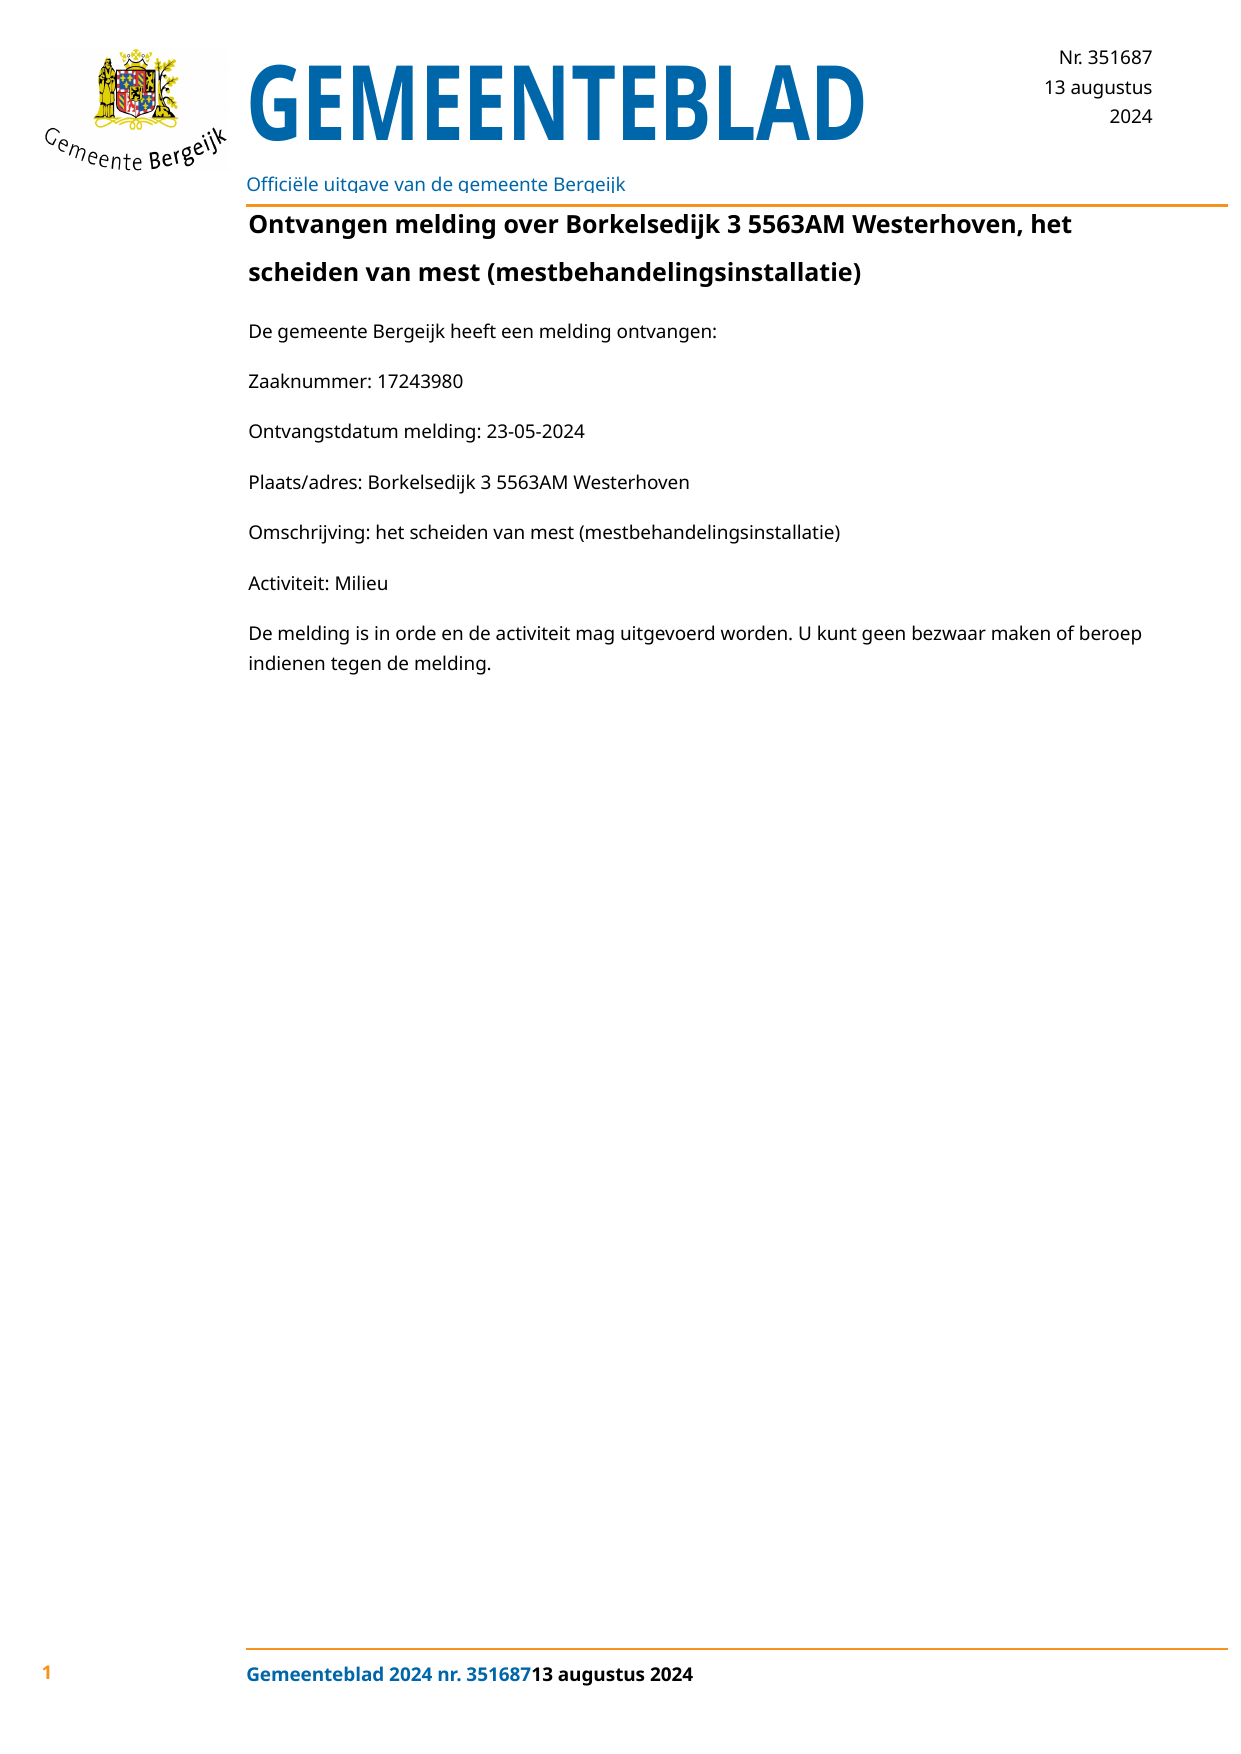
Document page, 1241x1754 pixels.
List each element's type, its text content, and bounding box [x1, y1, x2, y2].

text De gemeente Bergeijk heeft een melding ontvangen: [248, 318, 1152, 344]
text Ontvangen melding over Borkelsedijk 3 5563AM Westerhoven, het scheiden van mest (mestbehandelingsinstallatie) [248, 207, 1152, 288]
text Plaats/adres: Borkelsedijk 3 5563AM Westerhoven [248, 469, 1152, 495]
text Ontvangstdatum melding: 23-05-2024 [248, 419, 1152, 444]
text Activiteit: Milieu [248, 570, 1152, 596]
picture [41, 47, 231, 172]
text De melding is in orde en de activiteit mag uitgevoerd worden. U kunt geen bezwaar maken of beroep indienen tegen de melding. [248, 620, 1152, 676]
text Zaaknummer: 17243980 [248, 368, 1152, 394]
text Omschrijving: het scheiden van mest (mestbehandelingsinstallatie) [248, 519, 1152, 545]
